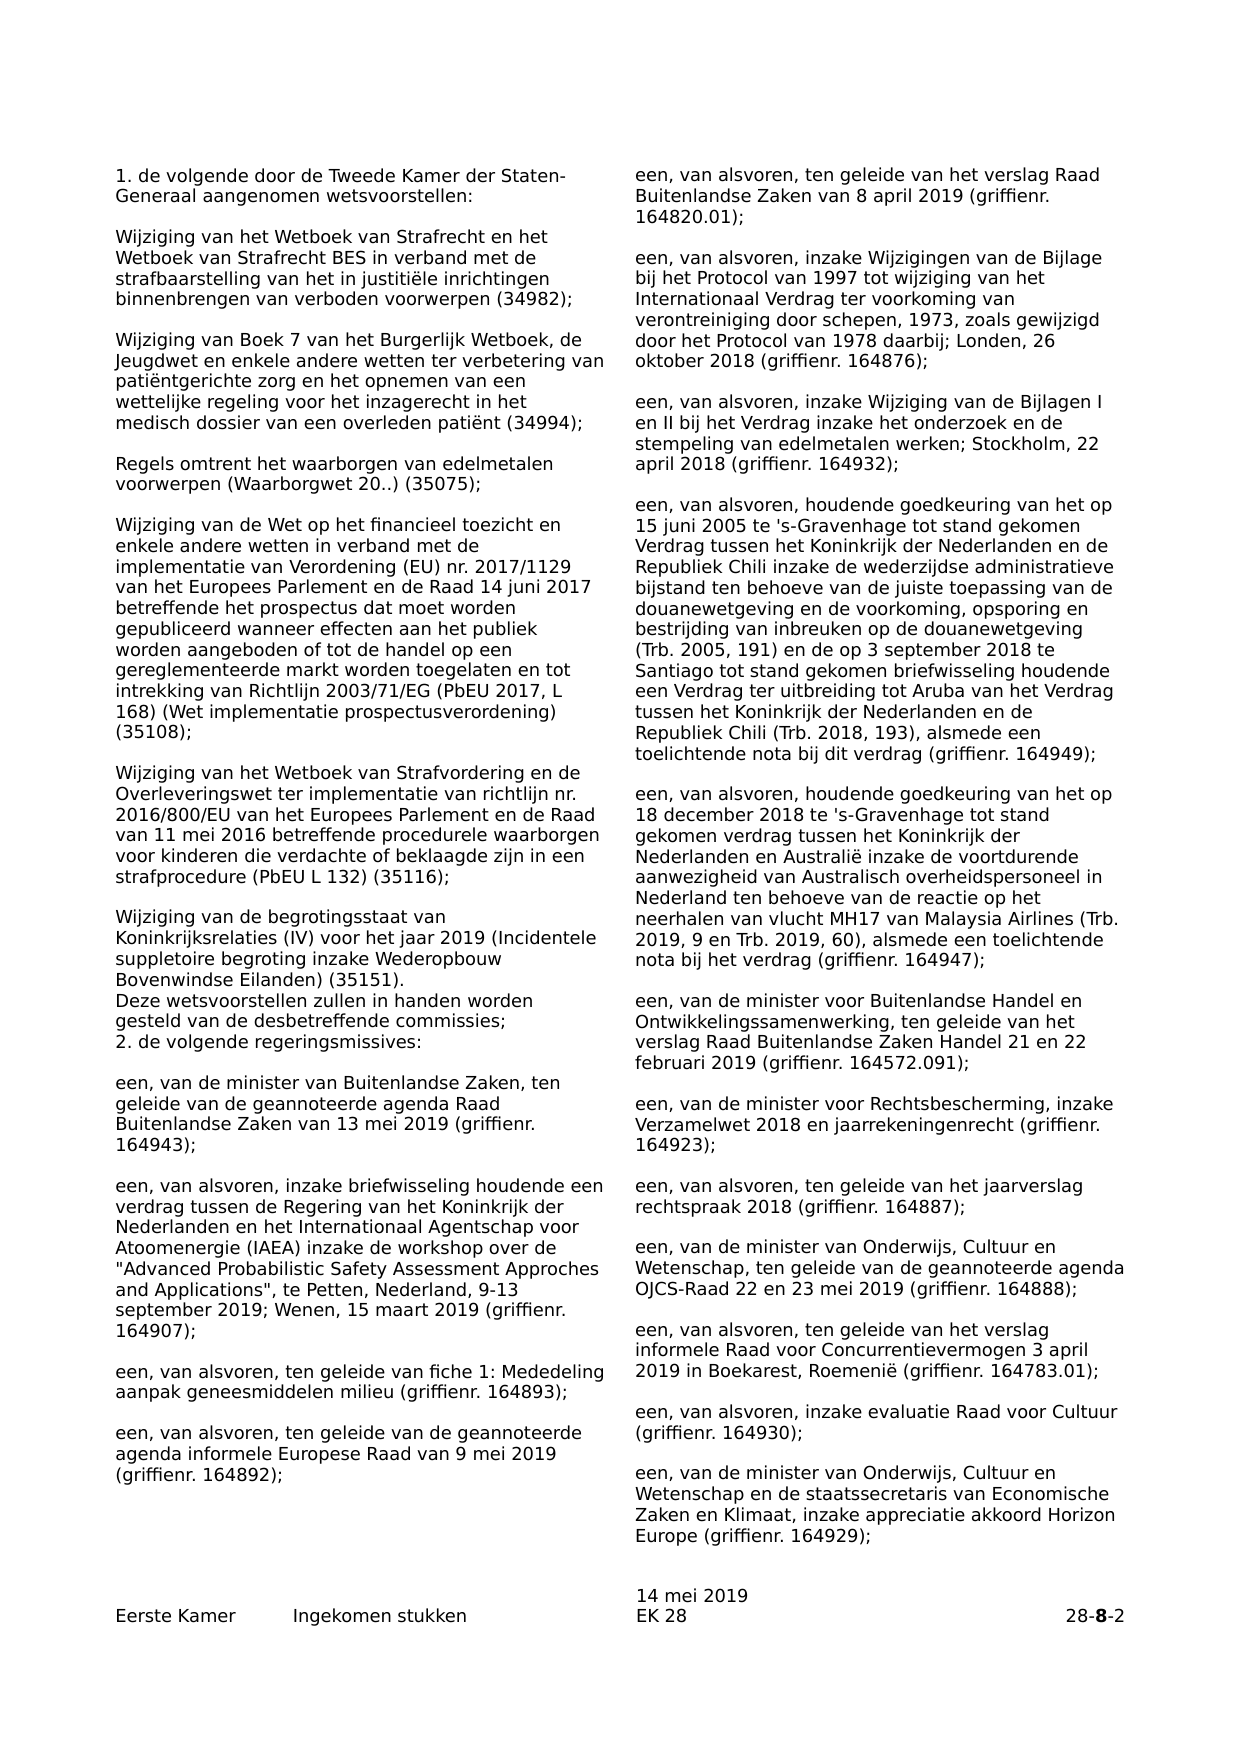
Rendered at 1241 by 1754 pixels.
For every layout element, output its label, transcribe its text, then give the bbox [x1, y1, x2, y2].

text een, van alsvoren, houdende goedkeuring van het op 15 juni 2005 te 's-Gravenhage tot stand gekomen Verdrag tussen het Koninkrijk der Nederlanden en de Republiek Chili inzake de wederzijdse administratieve bijstand ten behoeve van de juiste toepassing van de douanewetgeving en de voorkoming, opsporing en bestrijding van inbreuken op de douanewetgeving (Trb. 2005, 191) en de op 3 september 2018 te Santiago tot stand gekomen briefwisseling houdende een Verdrag ter uitbreiding tot Aruba van het Verdrag tussen het Koninkrijk der Nederlanden en de Republiek Chili (Trb. 2018, 193), alsmede een toelichtende nota bij dit verdrag (griffienr. 164949); [635, 495, 1125, 764]
text 1. de volgende door de Tweede Kamer der Staten-Generaal aangenomen wetsvoorstellen: [115, 165, 605, 207]
text een, van de minister van Buitenlandse Zaken, ten geleide van de geannoteerde agenda Raad Buitenlandse Zaken van 13 mei 2019 (griffienr. 164943); [115, 1073, 605, 1156]
text een, van de minister van Onderwijs, Cultuur en Wetenschap en de staatssecretaris van Economische Zaken en Klimaat, inzake appreciatie akkoord Horizon Europe (griffienr. 164929); [635, 1463, 1125, 1546]
text Wijziging van Boek 7 van het Burgerlijk Wetboek, de Jeugdwet en enkele andere wetten ter verbetering van patiëntgerichte zorg en het opnemen van een wettelijke regeling voor het inzagerecht in het medisch dossier van een overleden patiënt (34994); [115, 330, 605, 433]
text 2. de volgende regeringsmissives: [115, 1032, 605, 1053]
text Wijziging van de begrotingsstaat van Koninkrijksrelaties (IV) voor het jaar 2019 (Incidentele suppletoire begroting inzake Wederopbouw Bovenwindse Eilanden) (35151). [115, 907, 605, 990]
text een, van alsvoren, inzake Wijziging van de Bijlagen I en II bij het Verdrag inzake het onderzoek en de stempeling van edelmetalen werken; Stockholm, 22 april 2018 (griffienr. 164932); [635, 392, 1125, 475]
text een, van de minister voor Rechtsbescherming, inzake Verzamelwet 2018 en jaarrekeningenrecht (griffienr. 164923); [635, 1094, 1125, 1156]
text een, van de minister voor Buitenlandse Handel en Ontwikkelingssamenwerking, ten geleide van het verslag Raad Buitenlandse Zaken Handel 21 en 22 februari 2019 (griffienr. 164572.091); [635, 991, 1125, 1074]
text een, van alsvoren, ten geleide van het verslag informele Raad voor Concurrentievermogen 3 april 2019 in Boekarest, Roemenië (griffienr. 164783.01); [635, 1319, 1125, 1382]
text een, van alsvoren, ten geleide van het verslag Raad Buitenlandse Zaken van 8 april 2019 (griffienr. 164820.01); [635, 165, 1125, 227]
text een, van alsvoren, houdende goedkeuring van het op 18 december 2018 te 's-Gravenhage tot stand gekomen verdrag tussen het Koninkrijk der Nederlanden en Australië inzake de voortdurende aanwezigheid van Australisch overheidspersoneel in Nederland ten behoeve van de reactie op het neerhalen van vlucht MH17 van Malaysia Airlines (Trb. 2019, 9 en Trb. 2019, 60), alsmede een toelichtende nota bij het verdrag (griffienr. 164947); [635, 784, 1125, 971]
text Wijziging van de Wet op het financieel toezicht en enkele andere wetten in verband met de implementatie van Verordening (EU) nr. 2017/1129 van het Europees Parlement en de Raad 14 juni 2017 betreffende het prospectus dat moet worden gepubliceerd wanneer effecten aan het publiek worden aangeboden of tot de handel op een gereglementeerde markt worden toegelaten en tot intrekking van Richtlijn 2003/71/EG (PbEU 2017, L 168) (Wet implementatie prospectusverordening) (35108); [115, 515, 605, 743]
text een, van alsvoren, ten geleide van fiche 1: Mededeling aanpak geneesmiddelen milieu (griffienr. 164893); [115, 1362, 605, 1403]
text Deze wetsvoorstellen zullen in handen worden gesteld van de desbetreffende commissies; [115, 990, 605, 1032]
text een, van alsvoren, inzake evaluatie Raad voor Cultuur (griffienr. 164930); [635, 1402, 1125, 1443]
text Wijziging van het Wetboek van Strafvordering en de Overleveringswet ter implementatie van richtlijn nr. 2016/800/EU van het Europees Parlement en de Raad van 11 mei 2016 betreffende procedurele waarborgen voor kinderen die verdachte of beklaagde zijn in een strafprocedure (PbEU L 132) (35116); [115, 763, 605, 887]
text een, van alsvoren, ten geleide van de geannoteerde agenda informele Europese Raad van 9 mei 2019 (griffienr. 164892); [115, 1423, 605, 1485]
text een, van alsvoren, inzake Wijzigingen van de Bijlage bij het Protocol van 1997 tot wijziging van het Internationaal Verdrag ter voorkoming van verontreiniging door schepen, 1973, zoals gewijzigd door het Protocol van 1978 daarbij; Londen, 26 oktober 2018 (griffienr. 164876); [635, 247, 1125, 372]
text Wijziging van het Wetboek van Strafrecht en het Wetboek van Strafrecht BES in verband met de strafbaarstelling van het in justitiële inrichtingen binnenbrengen van verboden voorwerpen (34982); [115, 227, 605, 310]
text een, van alsvoren, ten geleide van het jaarverslag rechtspraak 2018 (griffienr. 164887); [635, 1176, 1125, 1217]
text Regels omtrent het waarborgen van edelmetalen voorwerpen (Waarborgwet 20..) (35075); [115, 453, 605, 495]
text een, van de minister van Onderwijs, Cultuur en Wetenschap, ten geleide van de geannoteerde agenda OJCS-Raad 22 en 23 mei 2019 (griffienr. 164888); [635, 1237, 1125, 1299]
text een, van alsvoren, inzake briefwisseling houdende een verdrag tussen de Regering van het Koninkrijk der Nederlanden en het Internationaal Agentschap voor Atoomenergie (IAEA) inzake de workshop over de "Advanced Probabilistic Safety Assessment Approches and Applications", te Petten, Nederland, 9-13 september 2019; Wenen, 15 maart 2019 (griffienr. 164907); [115, 1176, 605, 1342]
